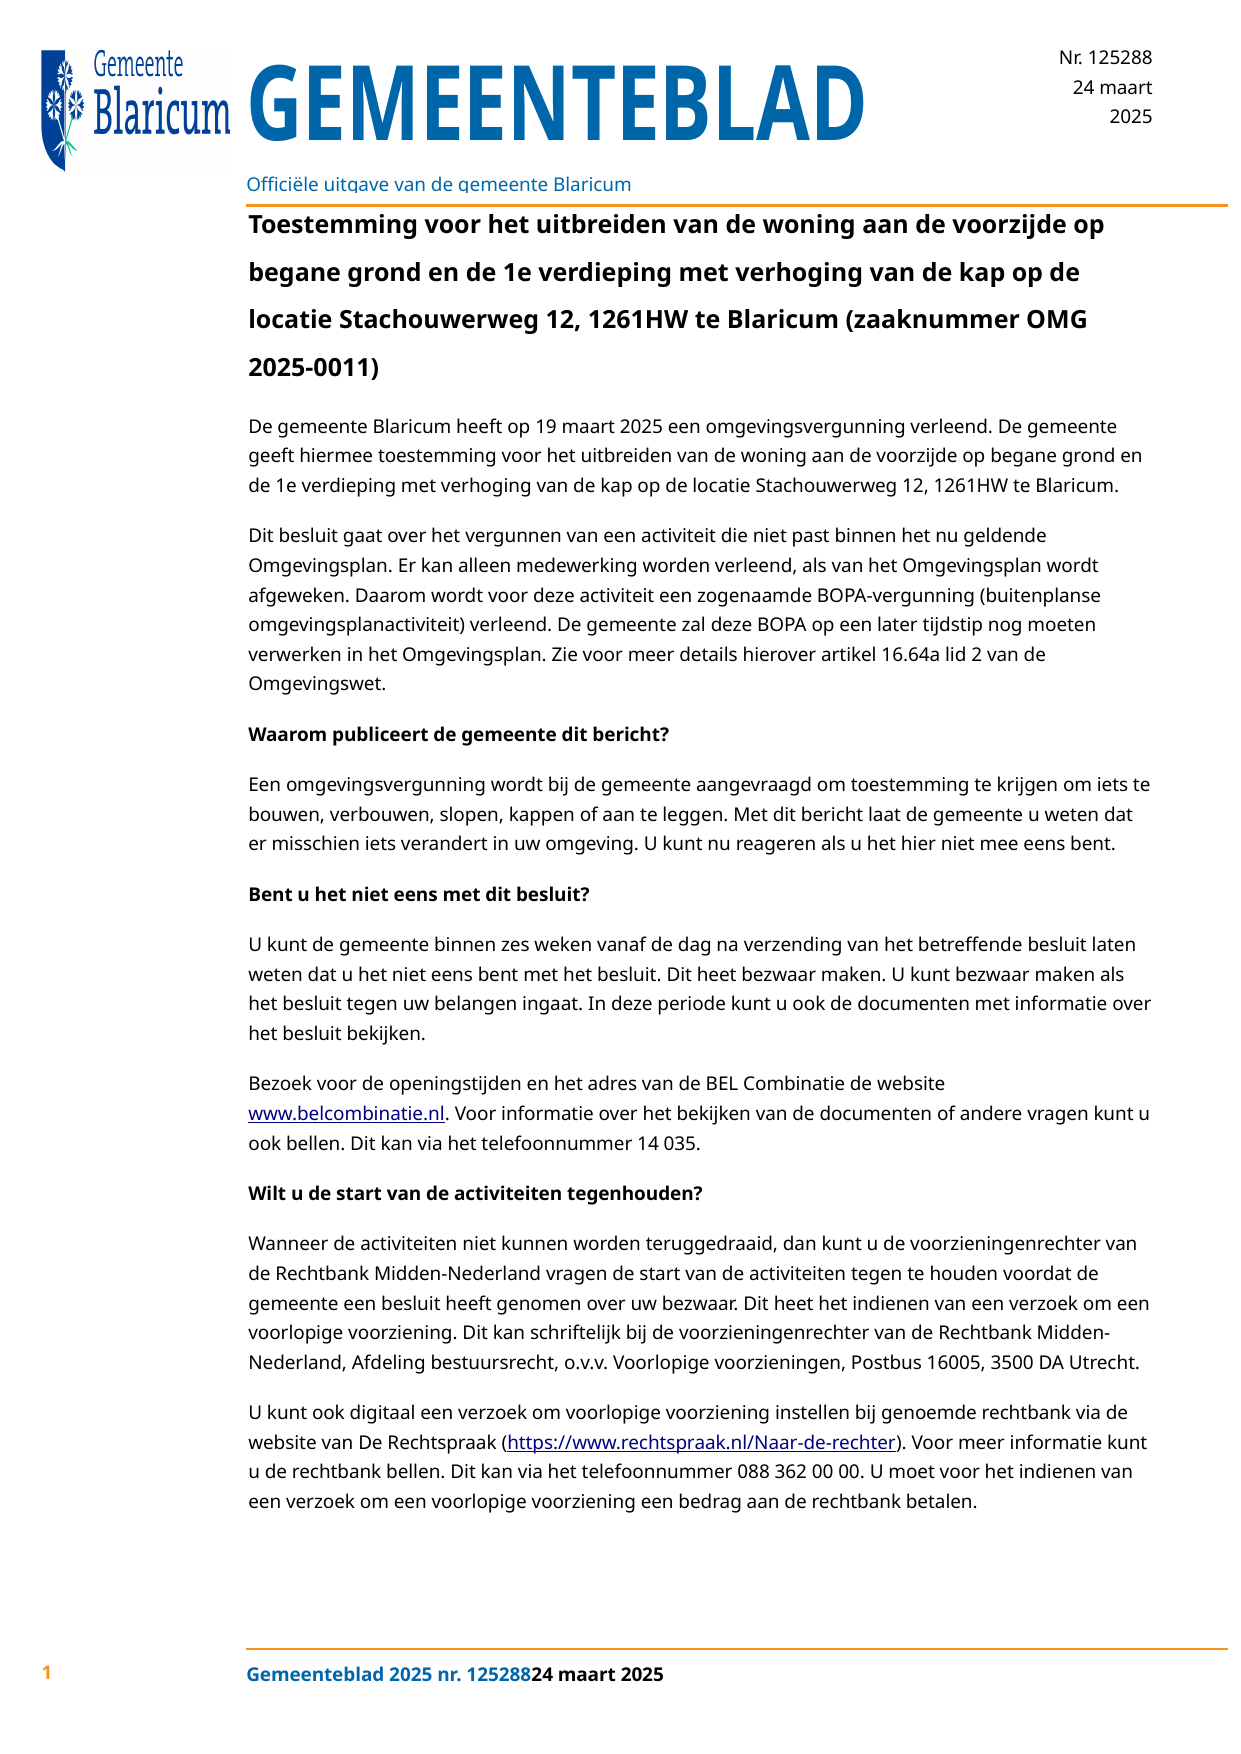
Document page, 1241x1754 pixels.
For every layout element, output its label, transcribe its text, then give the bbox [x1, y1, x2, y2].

text U kunt ook digitaal een verzoek om voorlopige voorziening instellen bij genoemde rechtbank via de website van De Rechtspraak (https://www.rechtspraak.nl/Naar-de-rechter). Voor meer informatie kunt u de rechtbank bellen. Dit kan via het telefoonnummer 088 362 00 00. U moet voor het indienen van een verzoek om een voorlopige voorziening een bedrag aan de rechtbank betalen. [248, 1399, 1152, 1514]
picture [41, 47, 231, 172]
text Wanneer de activiteiten niet kunnen worden teruggedraaid, dan kunt u de voorzieningenrechter van de Rechtbank Midden-Nederland vragen de start van de activiteiten tegen te houden voordat de gemeente een besluit heeft genomen over uw bezwaar. Dit heet het indienen van een verzoek om een voorlopige voorziening. Dit kan schriftelijk bij de voorzieningenrechter van de Rechtbank Midden-Nederland, Afdeling bestuursrecht, o.v.v. Voorlopige voorzieningen, Postbus 16005, 3500 DA Utrecht. [248, 1231, 1152, 1375]
text Bent u het niet eens met dit besluit? [248, 881, 1152, 907]
text Waarom publiceert de gemeente dit bericht? [248, 721, 1152, 747]
text Wilt u de start van de activiteiten tegenhouden? [248, 1180, 1152, 1206]
text U kunt de gemeente binnen zes weken vanaf de dag na verzending van het betreffende besluit laten weten dat u het niet eens bent met het besluit. Dit heet bezwaar maken. U kunt bezwaar maken als het besluit tegen uw belangen ingaat. In deze periode kunt u ook de documenten met informatie over het besluit bekijken. [248, 931, 1152, 1046]
text Bezoek voor de openingstijden en het adres van de BEL Combinatie de website www.belcombinatie.nl. Voor informatie over het bekijken van de documenten of andere vragen kunt u ook bellen. Dit kan via het telefoonnummer 14 035. [248, 1071, 1152, 1156]
text Toestemming voor het uitbreiden van de woning aan de voorzijde op begane grond en de 1e verdieping met verhoging van de kap op de locatie Stachouwerweg 12, 1261HW te Blaricum (zaaknummer OMG 2025-0011) [248, 207, 1152, 384]
text Dit besluit gaat over het vergunnen van een activiteit die niet past binnen het nu geldende Omgevingsplan. Er kan alleen medewerking worden verleend, als van het Omgevingsplan wordt afgeweken. Daarom wordt voor deze activiteit een zogenaamde BOPA-vergunning (buitenplanse omgevingsplanactiviteit) verleend. De gemeente zal deze BOPA op een later tijdstip nog moeten verwerken in het Omgevingsplan. Zie voor meer details hierover artikel 16.64a lid 2 van de Omgevingswet. [248, 523, 1152, 696]
text De gemeente Blaricum heeft op 19 maart 2025 een omgevingsvergunning verleend. De gemeente geeft hiermee toestemming voor het uitbreiden van de woning aan de voorzijde op begane grond en de 1e verdieping met verhoging van de kap op de locatie Stachouwerweg 12, 1261HW te Blaricum. [248, 413, 1152, 498]
text Een omgevingsvergunning wordt bij de gemeente aangevraagd om toestemming te krijgen om iets te bouwen, verbouwen, slopen, kappen of aan te leggen. Met dit bericht laat de gemeente u weten dat er misschien iets verandert in uw omgeving. U kunt nu reageren als u het hier niet mee eens bent. [248, 771, 1152, 856]
